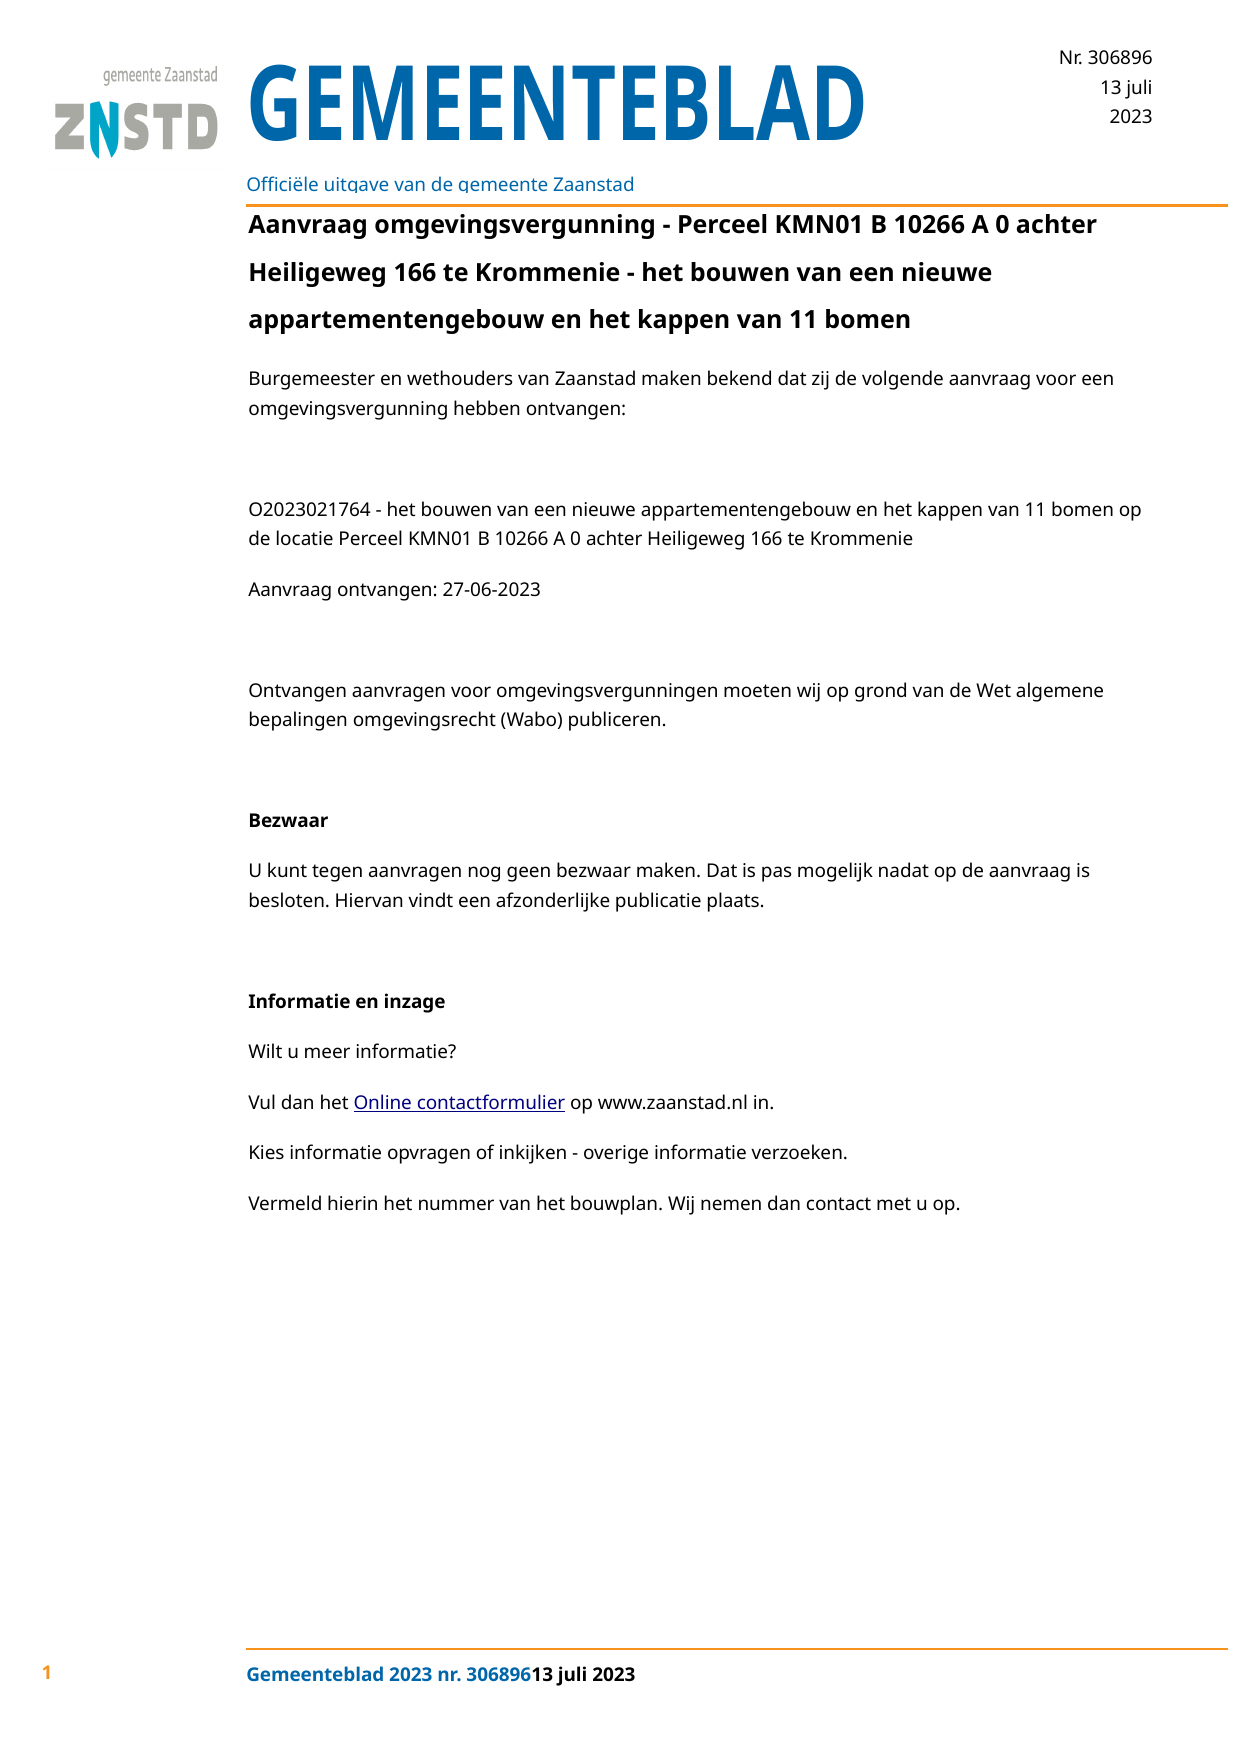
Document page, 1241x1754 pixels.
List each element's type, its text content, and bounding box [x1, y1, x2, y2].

text Aanvraag ontvangen: 27-06-2023 [248, 576, 1152, 602]
text O2023021764 - het bouwen van een nieuwe appartementengebouw en het kappen van 11 bomen op de locatie Perceel KMN01 B 10266 A 0 achter Heiligeweg 166 te Krommenie [248, 496, 1152, 551]
text Burgemeester en wethouders van Zaanstad maken bekend dat zij de volgende aanvraag voor een omgevingsvergunning hebben ontvangen: [248, 366, 1152, 421]
text Ontvangen aanvragen voor omgevingsvergunningen moeten wij op grond van de Wet algemene bepalingen omgevingsrecht (Wabo) publiceren. [248, 677, 1152, 732]
picture [41, 47, 231, 172]
text Informatie en inzage [248, 988, 1152, 1014]
text Aanvraag omgevingsvergunning - Perceel KMN01 B 10266 A 0 achter Heiligeweg 166 te Krommenie - het bouwen van een nieuwe appartementengebouw en het kappen van 11 bomen [248, 207, 1152, 336]
text Vermeld hierin het nummer van het bouwplan. Wij nemen dan contact met u op. [248, 1190, 1152, 1215]
text Wilt u meer informatie? [248, 1038, 1152, 1064]
text U kunt tegen aanvragen nog geen bezwaar maken. Dat is pas mogelijk nadat op de aanvraag is besloten. Hiervan vindt een afzonderlijke publicatie plaats. [248, 858, 1152, 913]
text Bezwaar [248, 807, 1152, 833]
text Kies informatie opvragen of inkijken - overige informatie verzoeken. [248, 1139, 1152, 1165]
text Vul dan het Online contactformulier op www.zaanstad.nl in. [248, 1089, 1152, 1114]
